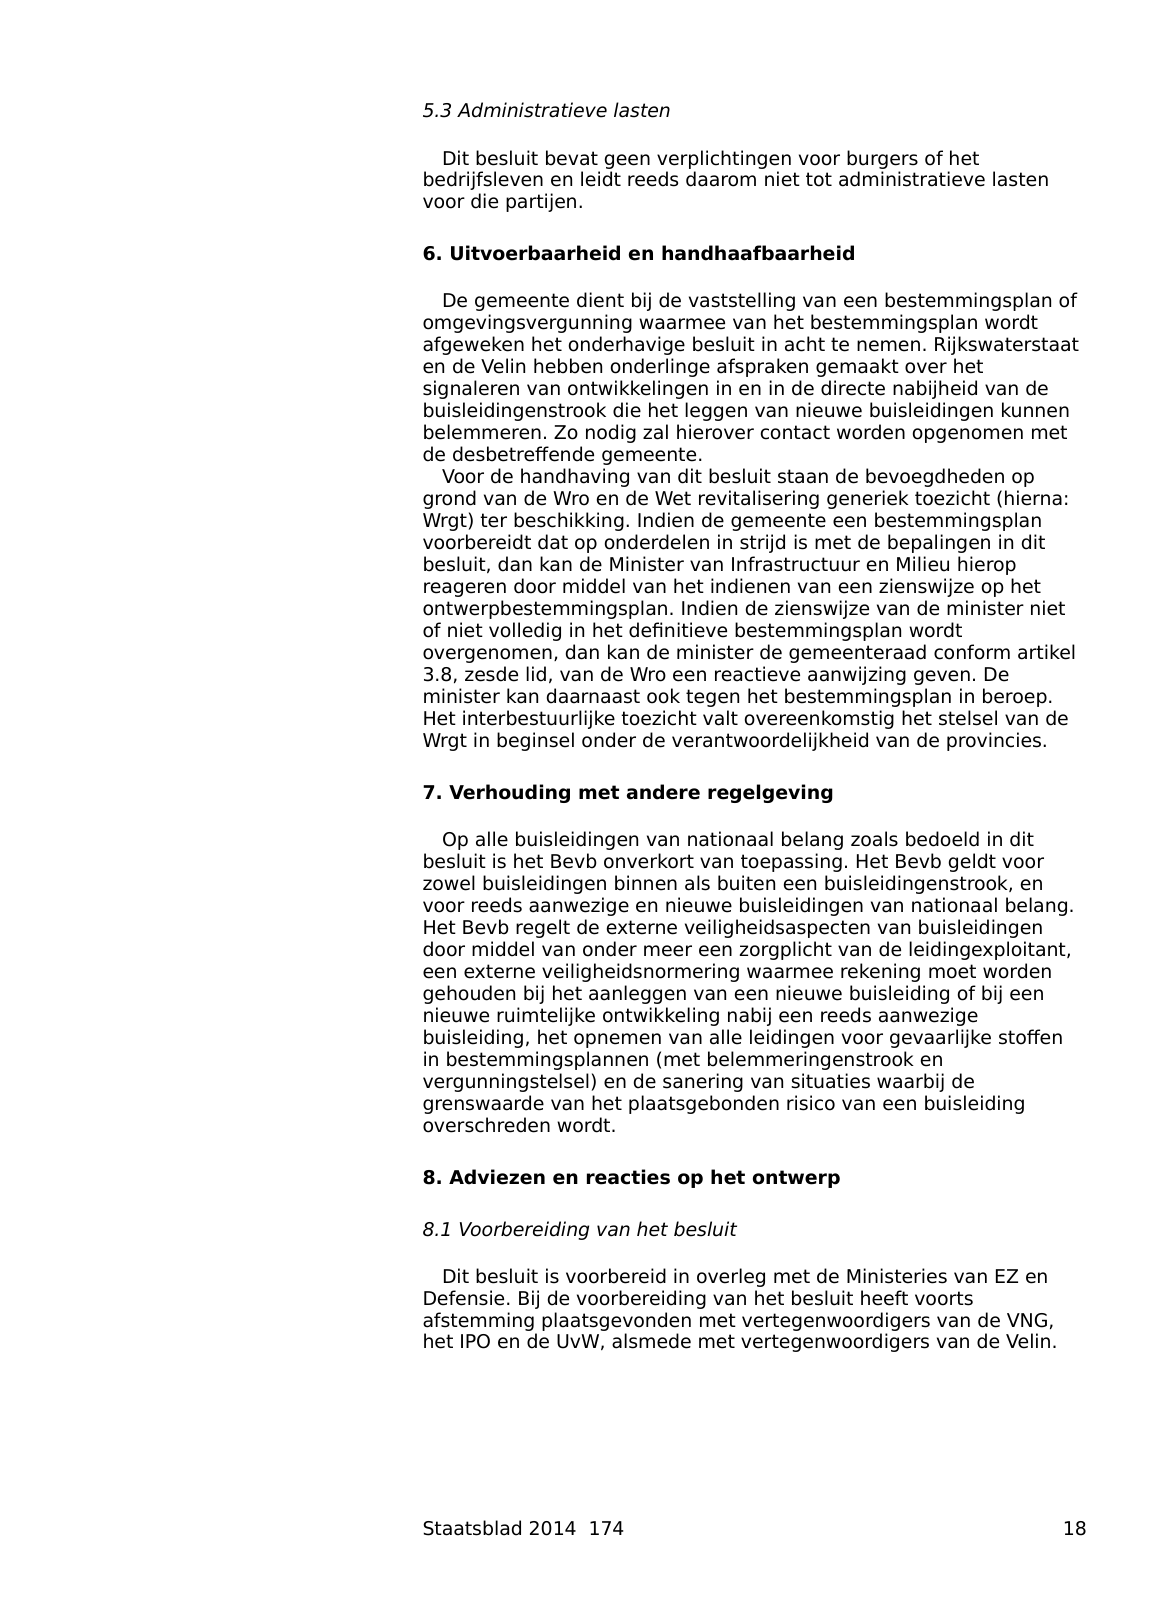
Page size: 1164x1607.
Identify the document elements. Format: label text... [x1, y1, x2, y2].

subtitle 8.1 Voorbereiding van het besluit [422, 1218, 1087, 1241]
subtitle 6. Uitvoerbaarheid en handhaafbaarheid [422, 243, 1087, 265]
text Voor de handhaving van dit besluit staan de bevoegdheden op grond van de Wro en de Wet revitalisering generiek toezicht (hierna: Wrgt) ter beschikking. Indien de gemeente een bestemmingsplan voorbereidt dat op onderdelen in strijd is met de bepalingen in dit besluit, dan kan de Minister van Infrastructuur en Milieu hierop reageren door middel van het indienen van een zienswijze op het ontwerpbestemmingsplan. Indien de zienswijze van de minister niet of niet volledig in het definitieve bestemmingsplan wordt overgenomen, dan kan de minister de gemeenteraad conform artikel 3.8, zesde lid, van de Wro een reactieve aanwijzing geven. De minister kan daarnaast ook tegen het bestemmingsplan in beroep. Het interbestuurlijke toezicht valt overeenkomstig het stelsel van de Wrgt in beginsel onder de verantwoordelijkheid van de provincies. [422, 466, 1087, 752]
subtitle 8. Adviezen en reacties op het ontwerp [422, 1167, 1087, 1188]
subtitle 7. Verhouding met andere regelgeving [422, 782, 1087, 804]
text Dit besluit is voorbereid in overleg met de Ministeries van EZ en Defensie. Bij de voorbereiding van het besluit heeft voorts afstemming plaatsgevonden met vertegenwoordigers van de VNG, het IPO en de UvW, alsmede met vertegenwoordigers van de Velin. [422, 1266, 1087, 1353]
subtitle 5.3 Administratieve lasten [422, 100, 1087, 122]
text Dit besluit bevat geen verplichtingen voor burgers of het bedrijfsleven en leidt reeds daarom niet tot administratieve lasten voor die partijen. [422, 147, 1087, 213]
text Op alle buisleidingen van nationaal belang zoals bedoeld in dit besluit is het Bevb onverkort van toepassing. Het Bevb geldt voor zowel buisleidingen binnen als buiten een buisleidingenstrook, en voor reeds aanwezige en nieuwe buisleidingen van nationaal belang. Het Bevb regelt de externe veiligheidsaspecten van buisleidingen door middel van onder meer een zorgplicht van de leidingexploitant, een externe veiligheidsnormering waarmee rekening moet worden gehouden bij het aanleggen van een nieuwe buisleiding of bij een nieuwe ruimtelijke ontwikkeling nabij een reeds aanwezige buisleiding, het opnemen van alle leidingen voor gevaarlijke stoffen in bestemmingsplannen (met belemmeringenstrook en vergunningstelsel) en de sanering van situaties waarbij de grenswaarde van het plaatsgebonden risico van een buisleiding overschreden wordt. [422, 829, 1087, 1137]
text De gemeente dient bij de vaststelling van een bestemmingsplan of omgevingsvergunning waarmee van het bestemmingsplan wordt afgeweken het onderhavige besluit in acht te nemen. Rijkswaterstaat en de Velin hebben onderlinge afspraken gemaakt over het signaleren van ontwikkelingen in en in de directe nabijheid van de buisleidingenstrook die het leggen van nieuwe buisleidingen kunnen belemmeren. Zo nodig zal hierover contact worden opgenomen met de desbetreffende gemeente. [422, 290, 1087, 466]
